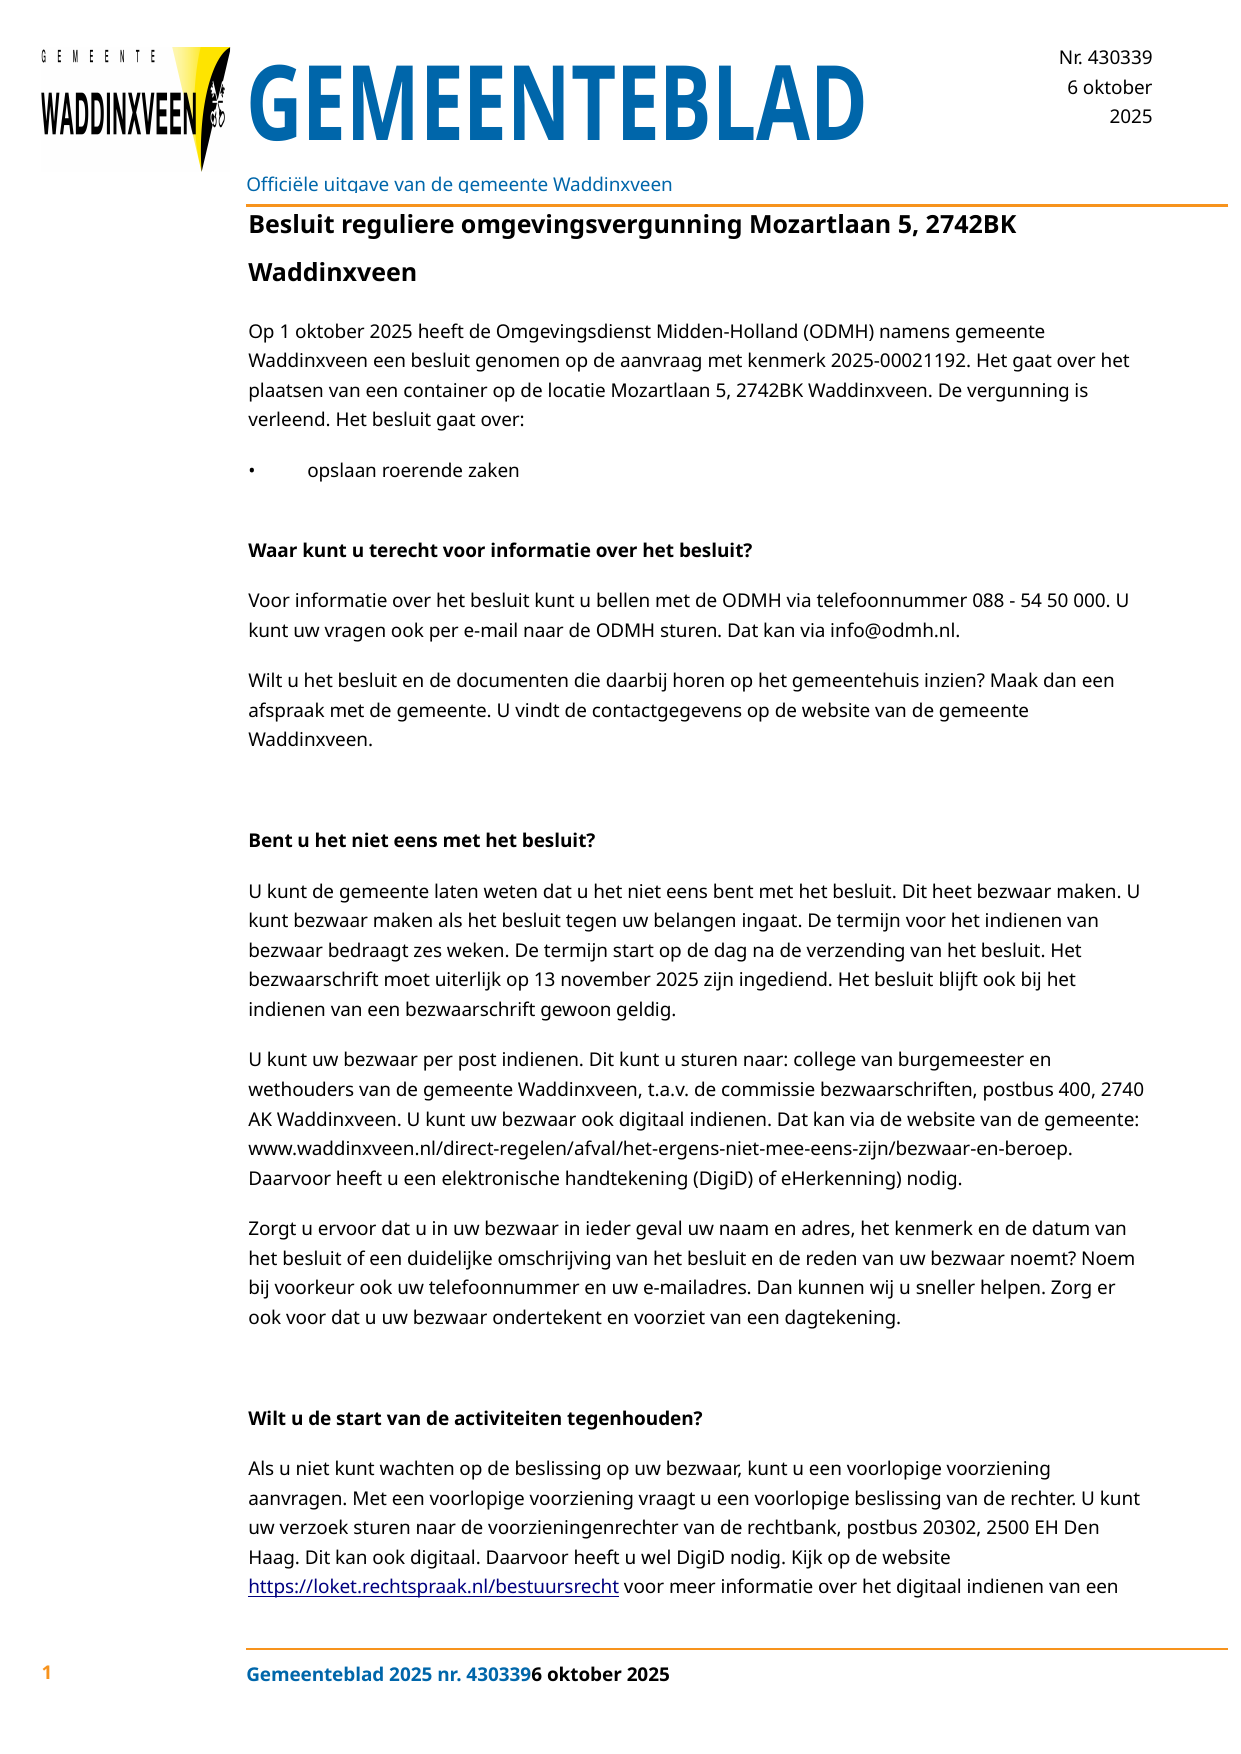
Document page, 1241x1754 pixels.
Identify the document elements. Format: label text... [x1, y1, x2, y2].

list opslaan roerende zaken [248, 457, 1152, 483]
text Wilt u het besluit en de documenten die daarbij horen op het gemeentehuis inzien? Maak dan een afspraak met de gemeente. U vindt de contactgegevens op de website van de gemeente Waddinxveen. [248, 667, 1152, 752]
picture [41, 47, 231, 172]
text Zorgt u ervoor dat u in uw bezwaar in ieder geval uw naam en adres, het kenmerk en de datum van het besluit of een duidelijke omschrijving van het besluit en de reden van uw bezwaar noemt? Noem bij voorkeur ook uw telefoonnummer en uw e-mailadres. Dan kunnen wij u sneller helpen. Zorg er ook voor dat u uw bezwaar ondertekent en voorziet van een dagtekening. [248, 1215, 1152, 1330]
text Voor informatie over het besluit kunt u bellen met de ODMH via telefoonnummer 088 - 54 50 000. U kunt uw vragen ook per e-mail naar de ODMH sturen. Dat kan via info@odmh.nl. [248, 587, 1152, 643]
text Besluit reguliere omgevingsvergunning Mozartlaan 5, 2742BK Waddinxveen [248, 207, 1152, 288]
text Op 1 oktober 2025 heeft de Omgevingsdienst Midden-Holland (ODMH) namens gemeente Waddinxveen een besluit genomen op de aanvraag met kenmerk 2025-00021192. Het gaat over het plaatsen van een container op de locatie Mozartlaan 5, 2742BK Waddinxveen. De vergunning is verleend. Het besluit gaat over: [248, 318, 1152, 432]
text Als u niet kunt wachten op de beslissing op uw bezwaar, kunt u een voorlopige voorziening aanvragen. Met een voorlopige voorziening vraagt u een voorlopige beslissing van de rechter. U kunt uw verzoek sturen naar de voorzieningenrechter van de rechtbank, postbus 20302, 2500 EH Den Haag. Dit kan ook digitaal. Daarvoor heeft u wel DigiD nodig. Kijk op de website https://loket.rechtspraak.nl/bestuursrecht voor meer informatie over het digitaal indienen van een [248, 1455, 1152, 1599]
text U kunt de gemeente laten weten dat u het niet eens bent met het besluit. Dit heet bezwaar maken. U kunt bezwaar maken als het besluit tegen uw belangen ingaat. De termijn voor het indienen van bezwaar bedraagt zes weken. De termijn start op de dag na de verzending van het besluit. Het bezwaarschrift moet uiterlijk op 13 november 2025 zijn ingediend. Het besluit blijft ook bij het indienen van een bezwaarschrift gewoon geldig. [248, 878, 1152, 1022]
text U kunt uw bezwaar per post indienen. Dit kunt u sturen naar: college van burgemeester en wethouders van de gemeente Waddinxveen, t.a.v. de commissie bezwaarschriften, postbus 400, 2740 AK Waddinxveen. U kunt uw bezwaar ook digitaal indienen. Dat kan via de website van de gemeente: www.waddinxveen.nl/direct-regelen/afval/het-ergens-niet-mee-eens-zijn/bezwaar-en-beroep. Daarvoor heeft u een elektronische handtekening (DigiD) of eHerkenning) nodig. [248, 1047, 1152, 1191]
text Waar kunt u terecht voor informatie over het besluit? [248, 537, 1152, 563]
text Bent u het niet eens met het besluit? [248, 827, 1152, 853]
text Wilt u de start van de activiteiten tegenhouden? [248, 1405, 1152, 1431]
